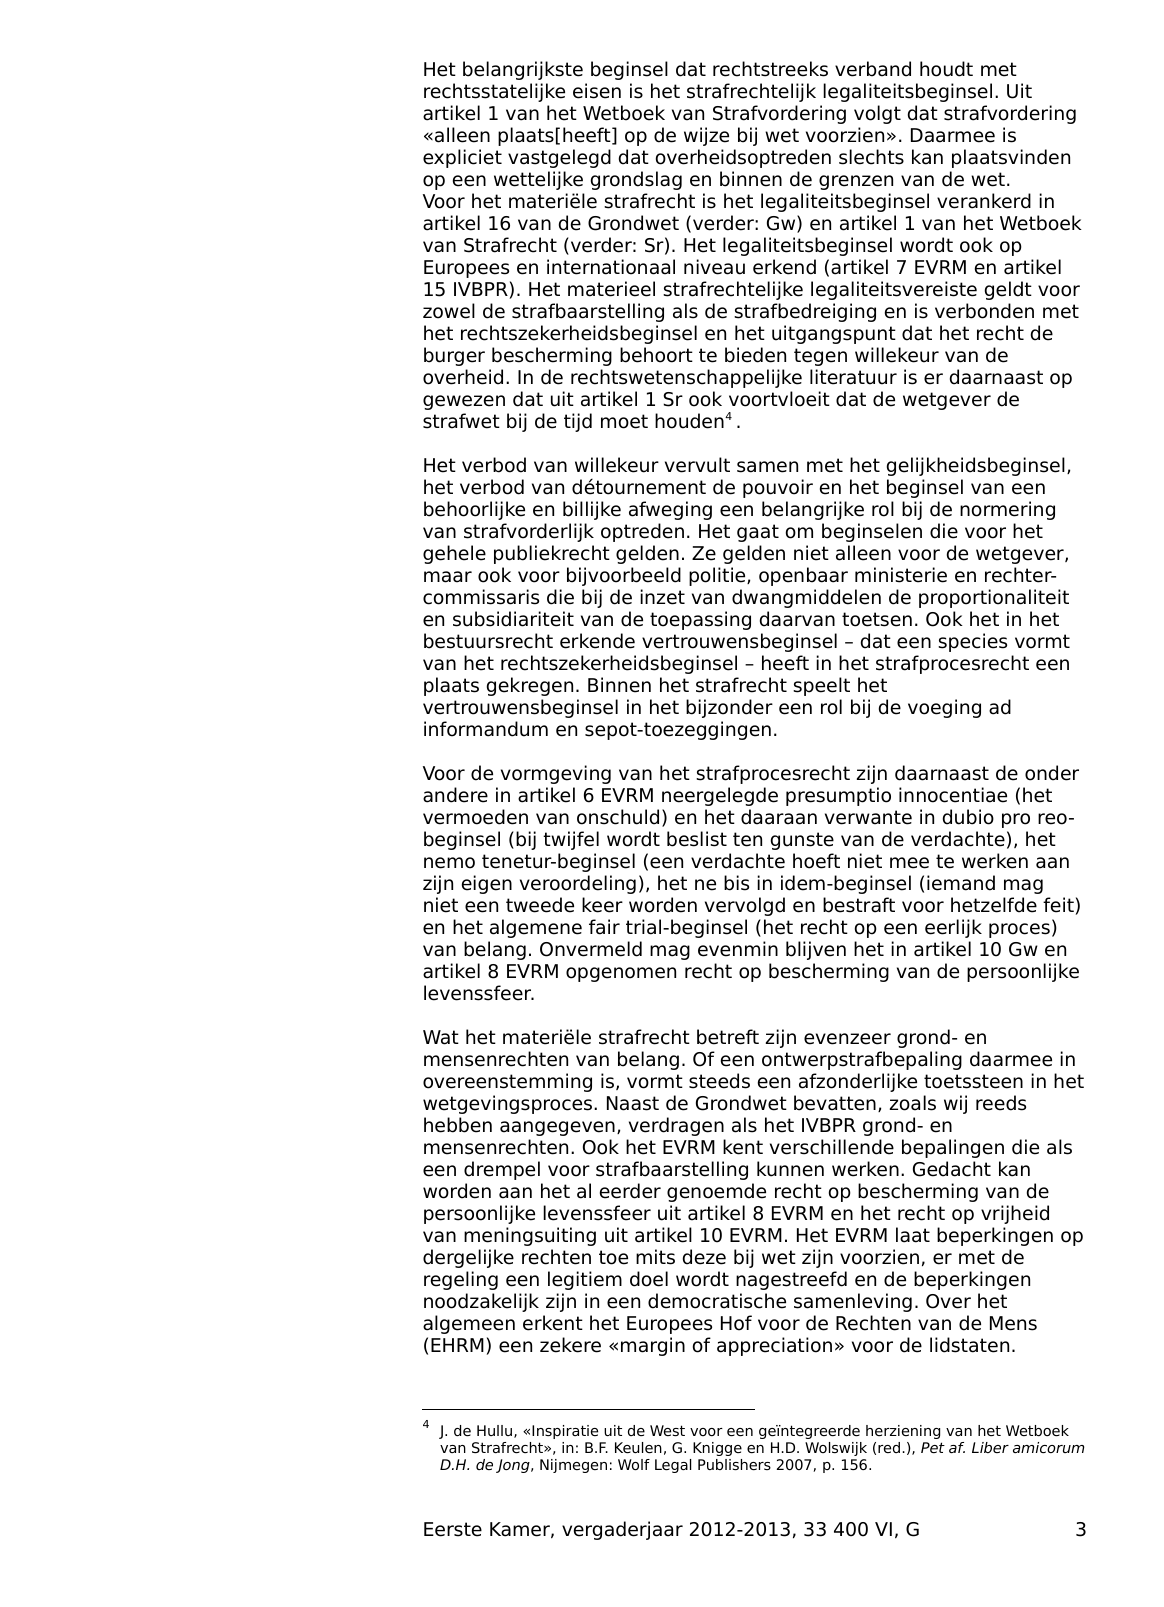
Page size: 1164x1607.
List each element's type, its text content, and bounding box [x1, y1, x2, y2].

text Wat het materiële strafrecht betreft zijn evenzeer grond- en mensenrechten van belang. Of een ontwerpstrafbepaling daarmee in overeenstemming is, vormt steeds een afzonderlijke toetssteen in het wetgevingsproces. Naast de Grondwet bevatten, zoals wij reeds hebben aangegeven, verdragen als het IVBPR grond- en mensenrechten. Ook het EVRM kent verschillende bepalingen die als een drempel voor strafbaarstelling kunnen werken. Gedacht kan worden aan het al eerder genoemde recht op bescherming van de persoonlijke levenssfeer uit artikel 8 EVRM en het recht op vrijheid van meningsuiting uit artikel 10 EVRM. Het EVRM laat beperkingen op dergelijke rechten toe mits deze bij wet zijn voorzien, er met de regeling een legitiem doel wordt nagestreefd en de beperkingen noodzakelijk zijn in een democratische samenleving. Over het algemeen erkent het Europees Hof voor de Rechten van de Mens (EHRM) een zekere «margin of appreciation» voor de lidstaten. [422, 1027, 1087, 1356]
text Voor de vormgeving van het strafprocesrecht zijn daarnaast de onder andere in artikel 6 EVRM neergelegde presumptio innocentiae (het vermoeden van onschuld) en het daaraan verwante in dubio pro reo-beginsel (bij twijfel wordt beslist ten gunste van de verdachte), het nemo tenetur-beginsel (een verdachte hoeft niet mee te werken aan zijn eigen veroordeling), het ne bis in idem-beginsel (iemand mag niet een tweede keer worden vervolgd en bestraft voor hetzelfde feit) en het algemene fair trial-beginsel (het recht op een eerlijk proces) van belang. Onvermeld mag evenmin blijven het in artikel 10 Gw en artikel 8 EVRM opgenomen recht op bescherming van de persoonlijke levenssfeer. [422, 763, 1087, 1004]
text Voor het materiële strafrecht is het legaliteitsbeginsel verankerd in artikel 16 van de Grondwet (verder: Gw) en artikel 1 van het Wetboek van Strafrecht (verder: Sr). Het legaliteitsbeginsel wordt ook op Europees en internationaal niveau erkend (artikel 7 EVRM en artikel 15 IVBPR). Het materieel strafrechtelijke legaliteitsvereiste geldt voor zowel de strafbaarstelling als de strafbedreiging en is verbonden met het rechtszekerheidsbeginsel en het uitgangspunt dat het recht de burger bescherming behoort te bieden tegen willekeur van de overheid. In de rechtswetenschappelijke literatuur is er daarnaast op gewezen dat uit artikel 1 Sr ook voortvloeit dat de wetgever de strafwet bij de tijd moet houden. [422, 191, 1087, 433]
text J. de Hullu, «Inspiratie uit de West voor een geïntegreerde herziening van het Wetboek van Strafrecht», in: B.F. Keulen, G. Knigge en H.D. Wolswijk (red.), Pet af. Liber amicorum D.H. de Jong, Nijmegen: Wolf Legal Publishers 2007, p. 156. [422, 1418, 1087, 1474]
text Het belangrijkste beginsel dat rechtstreeks verband houdt met rechtsstatelijke eisen is het strafrechtelijk legaliteitsbeginsel. Uit artikel 1 van het Wetboek van Strafvordering volgt dat strafvordering «alleen plaats[heeft] op de wijze bij wet voorzien». Daarmee is expliciet vastgelegd dat overheidsoptreden slechts kan plaatsvinden op een wettelijke grondslag en binnen de grenzen van de wet. [422, 59, 1087, 191]
text Het verbod van willekeur vervult samen met het gelijkheidsbeginsel, het verbod van détournement de pouvoir en het beginsel van een behoorlijke en billijke afweging een belangrijke rol bij de normering van strafvorderlijk optreden. Het gaat om beginselen die voor het gehele publiekrecht gelden. Ze gelden niet alleen voor de wetgever, maar ook voor bijvoorbeeld politie, openbaar ministerie en rechter-commissaris die bij de inzet van dwangmiddelen de proportionaliteit en subsidiariteit van de toepassing daarvan toetsen. Ook het in het bestuursrecht erkende vertrouwensbeginsel – dat een species vormt van het rechtszekerheidsbeginsel – heeft in het strafprocesrecht een plaats gekregen. Binnen het strafrecht speelt het vertrouwensbeginsel in het bijzonder een rol bij de voeging ad informandum en sepot-toezeggingen. [422, 455, 1087, 741]
